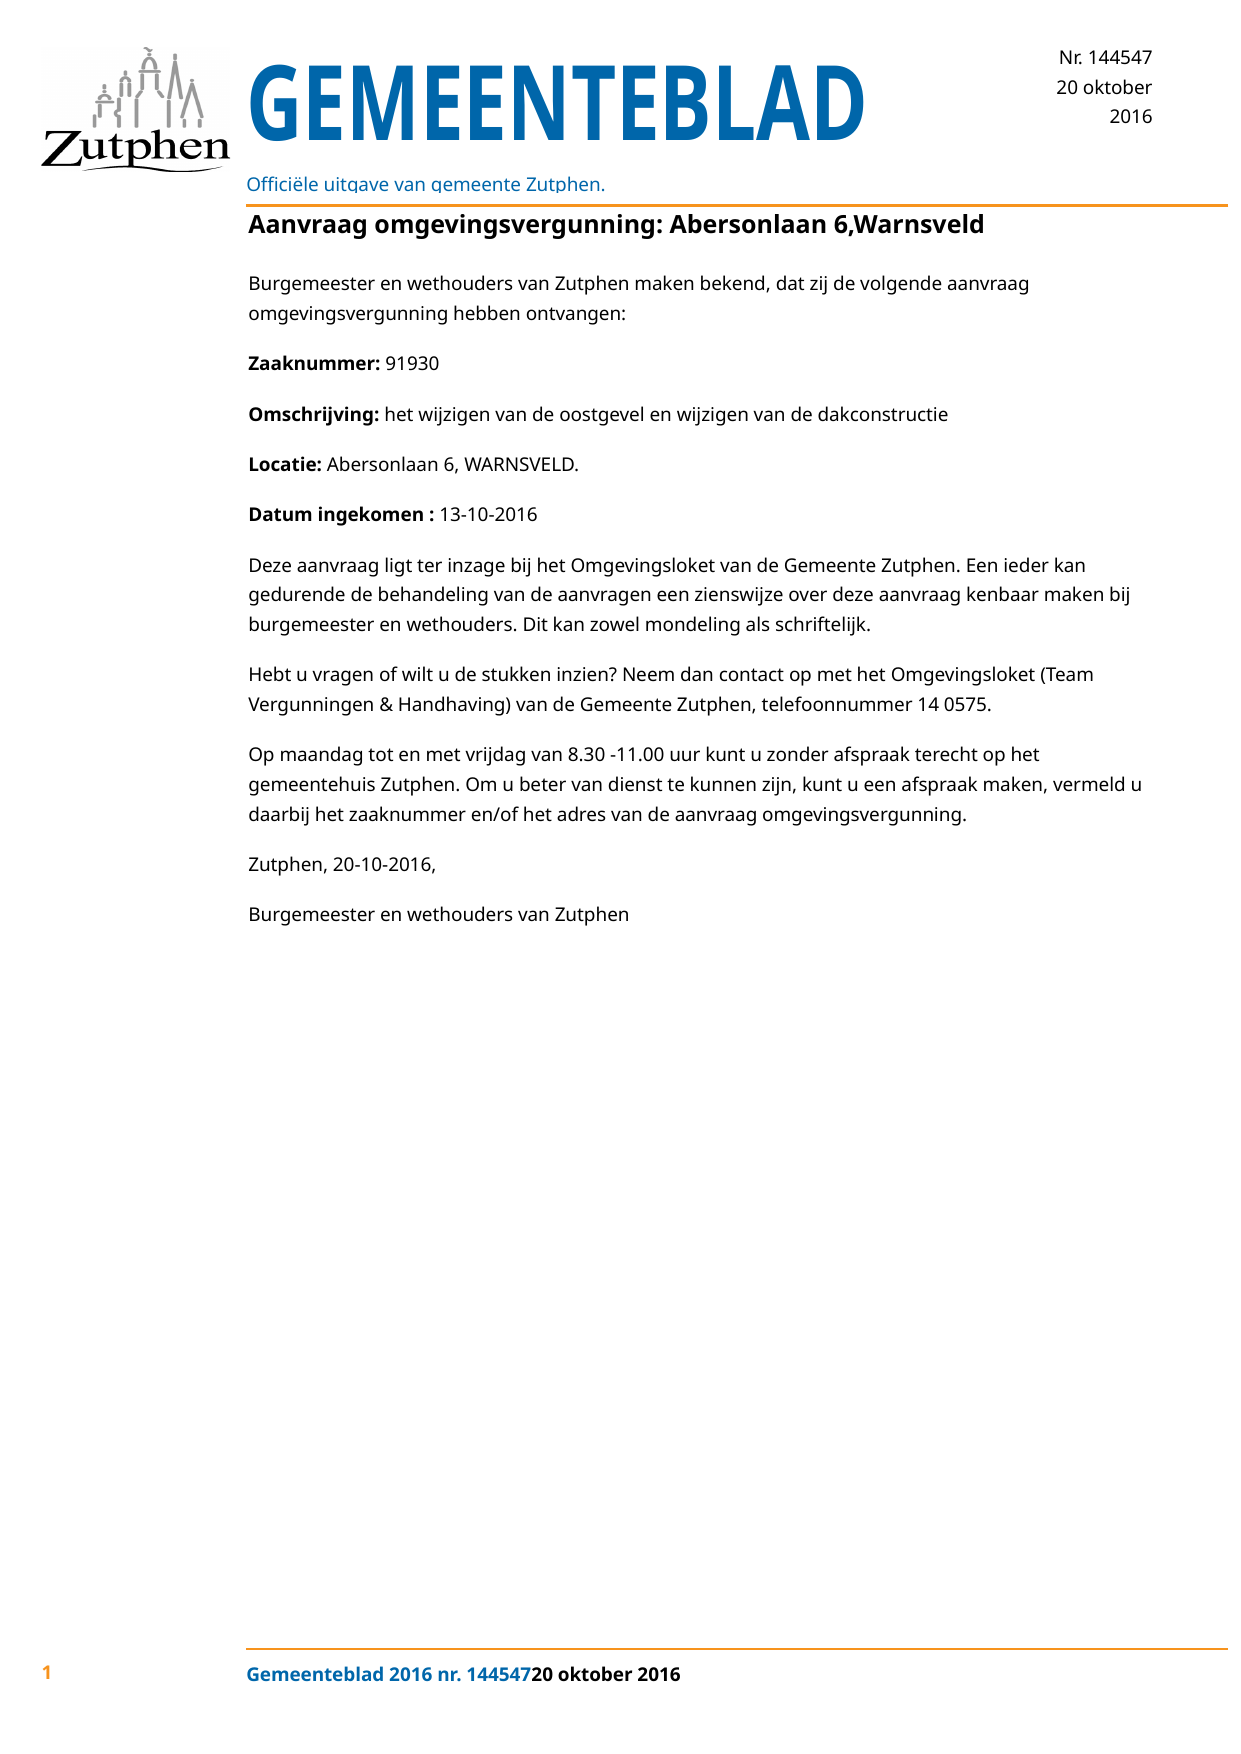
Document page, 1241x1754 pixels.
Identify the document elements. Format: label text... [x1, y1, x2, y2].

text Zutphen, 20-10-2016, [248, 851, 1152, 877]
text Omschrijving: het wijzigen van de oostgevel en wijzigen van de dakconstructie [248, 401, 1152, 426]
text Deze aanvraag ligt ter inzage bij het Omgevingsloket van de Gemeente Zutphen. Een ieder kan gedurende de behandeling van de aanvragen een zienswijze over deze aanvraag kenbaar maken bij burgemeester en wethouders. Dit kan zowel mondeling als schriftelijk. [248, 552, 1152, 637]
text Op maandag tot en met vrijdag van 8.30 -11.00 uur kunt u zonder afspraak terecht op het gemeentehuis Zutphen. Om u beter van dienst te kunnen zijn, kunt u een afspraak maken, vermeld u daarbij het zaaknummer en/of het adres van de aanvraag omgevingsvergunning. [248, 742, 1152, 826]
text Locatie: Abersonlaan 6, WARNSVELD. [248, 451, 1152, 477]
text Zaaknummer: 91930 [248, 350, 1152, 376]
text Burgemeester en wethouders van Zutphen [248, 902, 1152, 927]
picture [41, 47, 231, 172]
text Datum ingekomen : 13-10-2016 [248, 502, 1152, 527]
text Hebt u vragen of wilt u de stukken inzien? Neem dan contact op met het Omgevingsloket (Team Vergunningen & Handhaving) van de Gemeente Zutphen, telefoonnummer 14 0575. [248, 662, 1152, 717]
text Burgemeester en wethouders van Zutphen maken bekend, dat zij de volgende aanvraag omgevingsvergunning hebben ontvangen: [248, 270, 1152, 326]
text Aanvraag omgevingsvergunning: Abersonlaan 6,Warnsveld [248, 207, 1152, 241]
